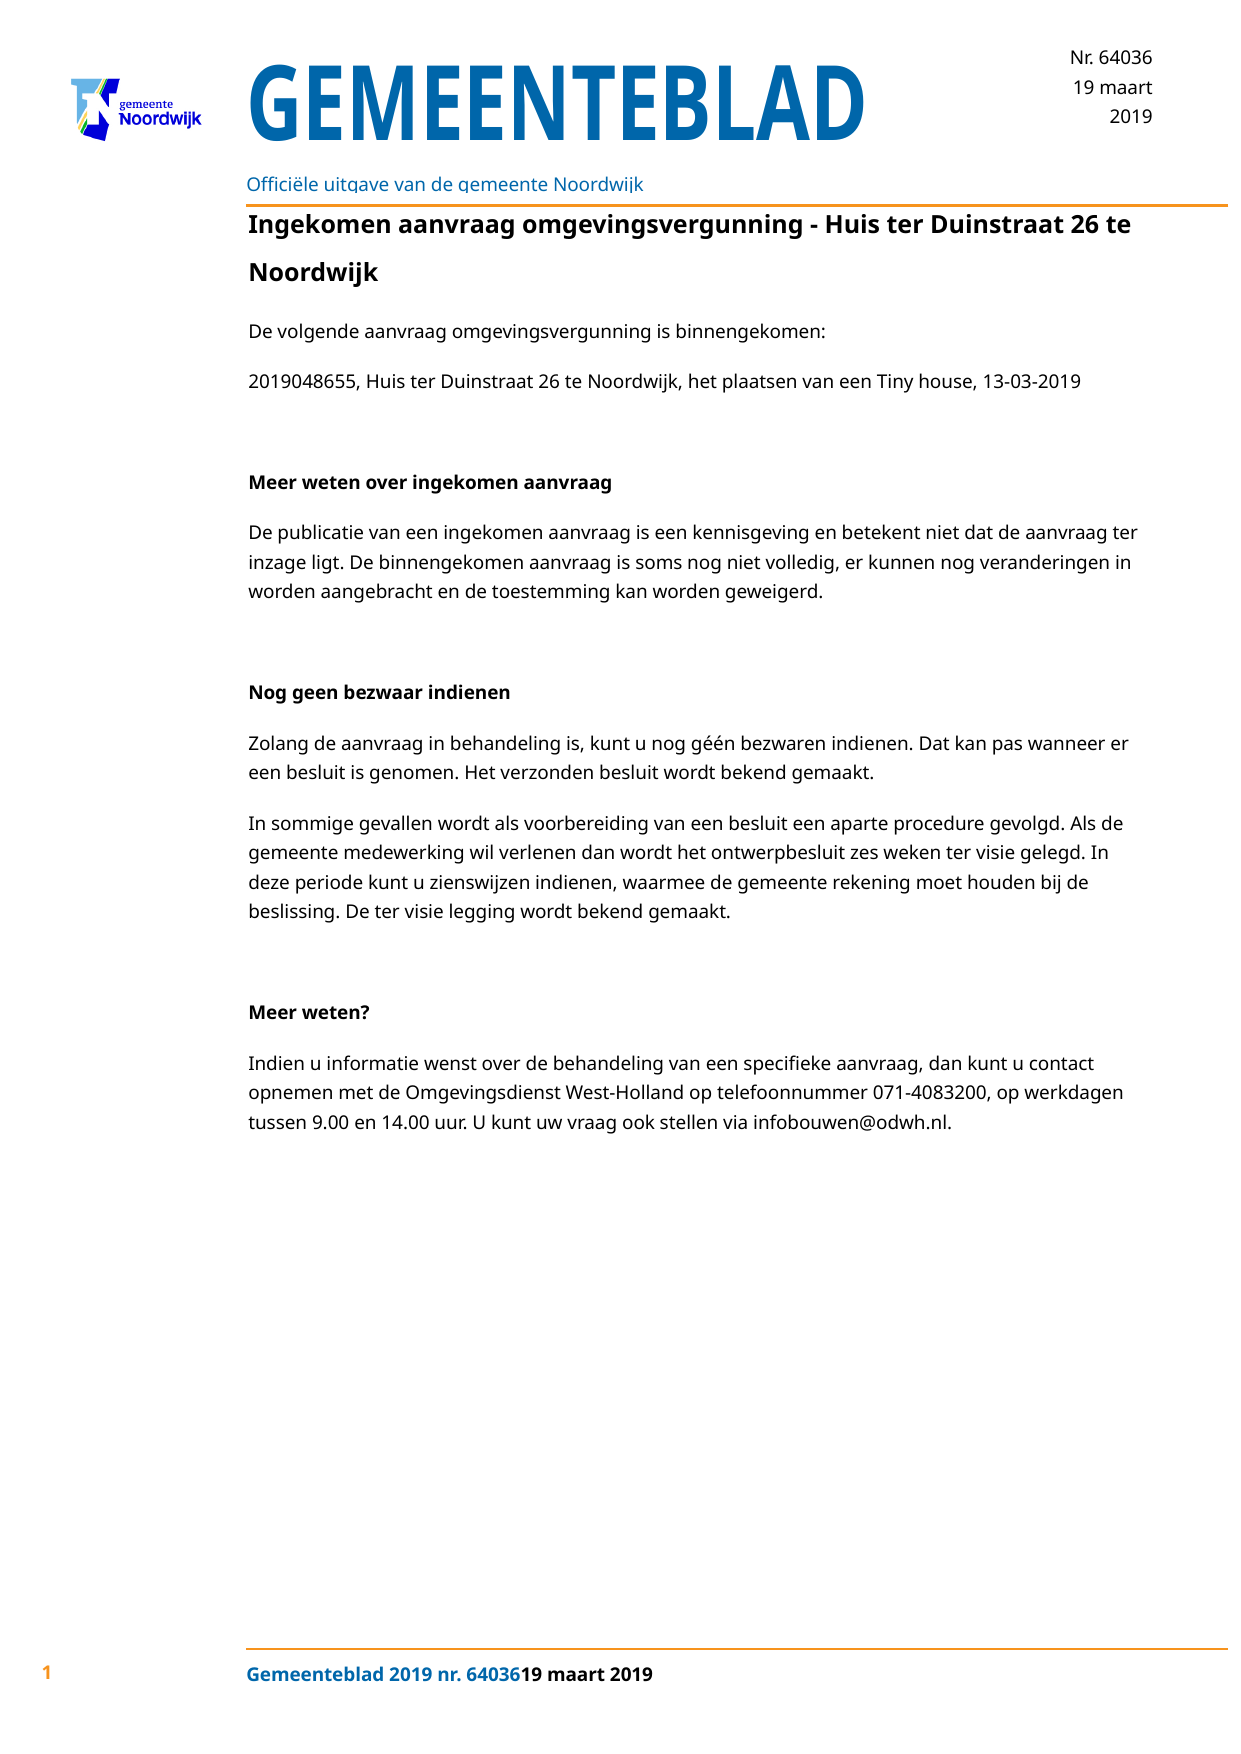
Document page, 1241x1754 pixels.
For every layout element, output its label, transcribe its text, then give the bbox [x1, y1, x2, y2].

text Indien u informatie wenst over de behandeling van een specifieke aanvraag, dan kunt u contact opnemen met de Omgevingsdienst West-Holland op telefoonnummer 071-4083200, op werkdagen tussen 9.00 en 14.00 uur. U kunt uw vraag ook stellen via infobouwen@odwh.nl. [248, 1050, 1152, 1135]
text De volgende aanvraag omgevingsvergunning is binnengekomen: [248, 318, 1152, 344]
text 2019048655, Huis ter Duinstraat 26 te Noordwijk, het plaatsen van een Tiny house, 13-03-2019 [248, 368, 1152, 394]
text Meer weten over ingekomen aanvraag [248, 469, 1152, 495]
text Ingekomen aanvraag omgevingsvergunning - Huis ter Duinstraat 26 te Noordwijk [248, 207, 1152, 288]
text Meer weten? [248, 999, 1152, 1025]
text In sommige gevallen wordt als voorbereiding van een besluit een aparte procedure gevolgd. Als de gemeente medewerking wil verlenen dan wordt het ontwerpbesluit zes weken ter visie gelegd. In deze periode kunt u zienswijzen indienen, waarmee de gemeente rekening moet houden bij de beslissing. De ter visie legging wordt bekend gemaakt. [248, 810, 1152, 924]
text Nog geen bezwaar indienen [248, 679, 1152, 705]
text Zolang de aanvraag in behandeling is, kunt u nog géén bezwaren indienen. Dat kan pas wanneer er een besluit is genomen. Het verzonden besluit wordt bekend gemaakt. [248, 730, 1152, 785]
picture [41, 47, 231, 172]
text De publicatie van een ingekomen aanvraag is een kennisgeving en betekent niet dat de aanvraag ter inzage ligt. De binnengekomen aanvraag is soms nog niet volledig, er kunnen nog veranderingen in worden aangebracht en de toestemming kan worden geweigerd. [248, 519, 1152, 604]
